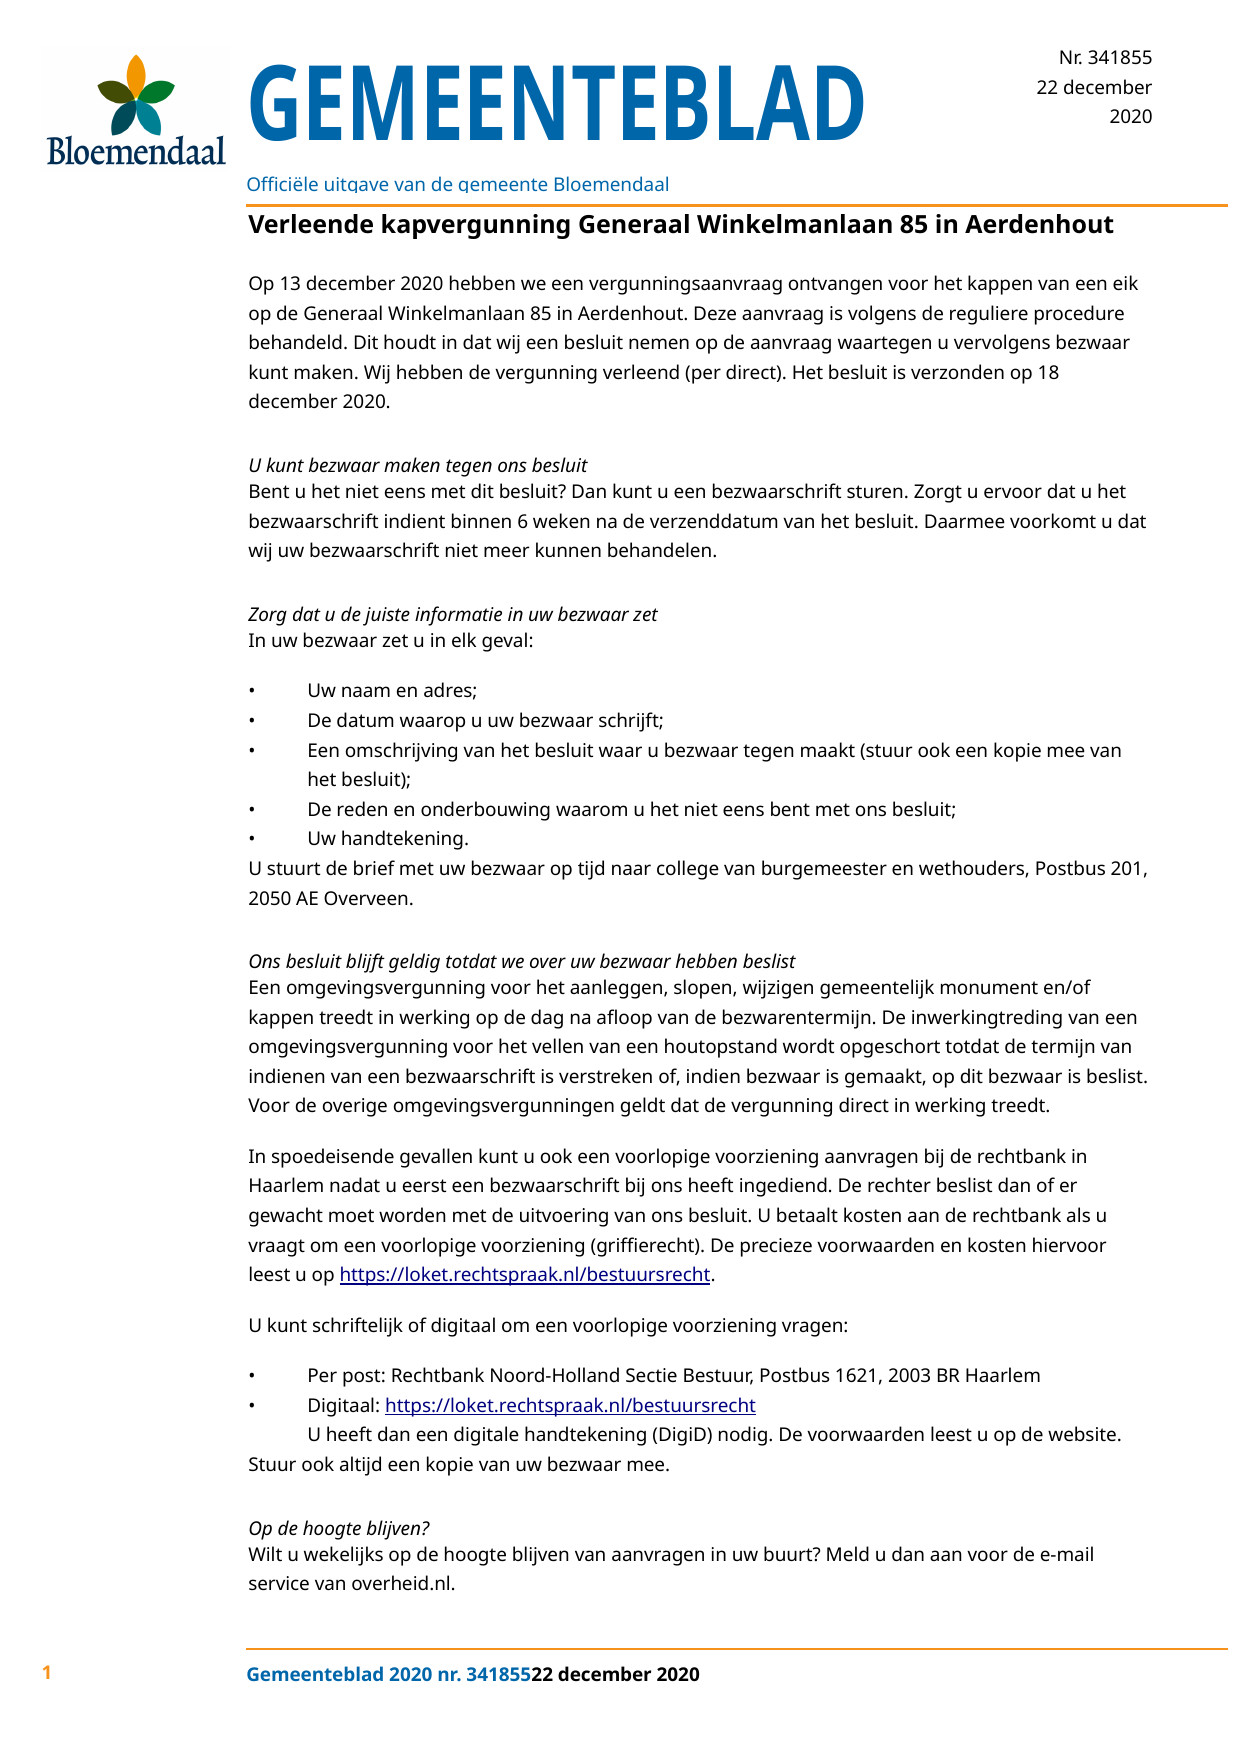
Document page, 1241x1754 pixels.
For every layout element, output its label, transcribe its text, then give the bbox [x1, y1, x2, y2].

text Bent u het niet eens met dit besluit? Dan kunt u een bezwaarschrift sturen. Zorgt u ervoor dat u het bezwaarschrift indient binnen 6 weken na de verzenddatum van het besluit. Daarmee voorkomt u dat wij uw bezwaarschrift niet meer kunnen behandelen. [248, 478, 1152, 563]
list Per post: Rechtbank Noord-Holland Sectie Bestuur, Postbus 1621, 2003 BR Haarlem [248, 1362, 1152, 1388]
text U kunt bezwaar maken tegen ons besluit [248, 453, 1152, 478]
text In uw bezwaar zet u in elk geval: [248, 627, 1152, 653]
list Uw handtekening. [248, 826, 1152, 851]
text In spoedeisende gevallen kunt u ook een voorlopige voorziening aanvragen bij de rechtbank in Haarlem nadat u eerst een bezwaarschrift bij ons heeft ingediend. De rechter beslist dan of er gewacht moet worden met de uitvoering van ons besluit. U betaalt kosten aan de rechtbank als u vraagt om een voorlopige voorziening (griffierecht). De precieze voorwaarden en kosten hiervoor leest u op https://loket.rechtspraak.nl/bestuursrecht. [248, 1143, 1152, 1287]
text U kunt schriftelijk of digitaal om een voorlopige voorziening vragen: [248, 1312, 1152, 1338]
list Digitaal: https://loket.rechtspraak.nl/bestuursrecht [248, 1392, 1152, 1418]
list De datum waarop u uw bezwaar schrijft; [248, 707, 1152, 733]
text Verleende kapvergunning Generaal Winkelmanlaan 85 in Aerdenhout [248, 207, 1152, 241]
text Zorg dat u de juiste informatie in uw bezwaar zet [248, 601, 1152, 627]
text Een omgevingsvergunning voor het aanleggen, slopen, wijzigen gemeentelijk monument en/of kappen treedt in werking op de dag na afloop van de bezwarentermijn. De inwerkingtreding van een omgevingsvergunning voor het vellen van een houtopstand wordt opgeschort totdat de termijn van indienen van een bezwaarschrift is verstreken of, indien bezwaar is gemaakt, op dit bezwaar is beslist. Voor de overige omgevingsvergunningen geldt dat de vergunning direct in werking treedt. [248, 974, 1152, 1118]
text Op 13 december 2020 hebben we een vergunningsaanvraag ontvangen voor het kappen van een eik op de Generaal Winkelmanlaan 85 in Aerdenhout. Deze aanvraag is volgens de reguliere procedure behandeld. Dit houdt in dat wij een besluit nemen op de aanvraag waartegen u vervolgens bezwaar kunt maken. Wij hebben de vergunning verleend (per direct). Het besluit is verzonden op 18 december 2020. [248, 270, 1152, 414]
list Een omschrijving van het besluit waar u bezwaar tegen maakt (stuur ook een kopie mee van het besluit); [248, 737, 1152, 792]
text Stuur ook altijd een kopie van uw bezwaar mee. [248, 1451, 1152, 1477]
text Wilt u wekelijks op de hoogte blijven van aanvragen in uw buurt? Meld u dan aan voor de e-mail service van overheid.nl. [248, 1541, 1152, 1596]
list U heeft dan een digitale handtekening (DigiD) nodig. De voorwaarden leest u op de website. [248, 1421, 1152, 1447]
text Op de hoogte blijven? [248, 1515, 1152, 1541]
text Ons besluit blijft geldig totdat we over uw bezwaar hebben beslist [248, 949, 1152, 974]
list Uw naam en adres; [248, 678, 1152, 703]
list De reden en onderbouwing waarom u het niet eens bent met ons besluit; [248, 796, 1152, 822]
picture [41, 47, 231, 172]
text U stuurt de brief met uw bezwaar op tijd naar college van burgemeester en wethouders, Postbus 201, 2050 AE Overveen. [248, 855, 1152, 910]
